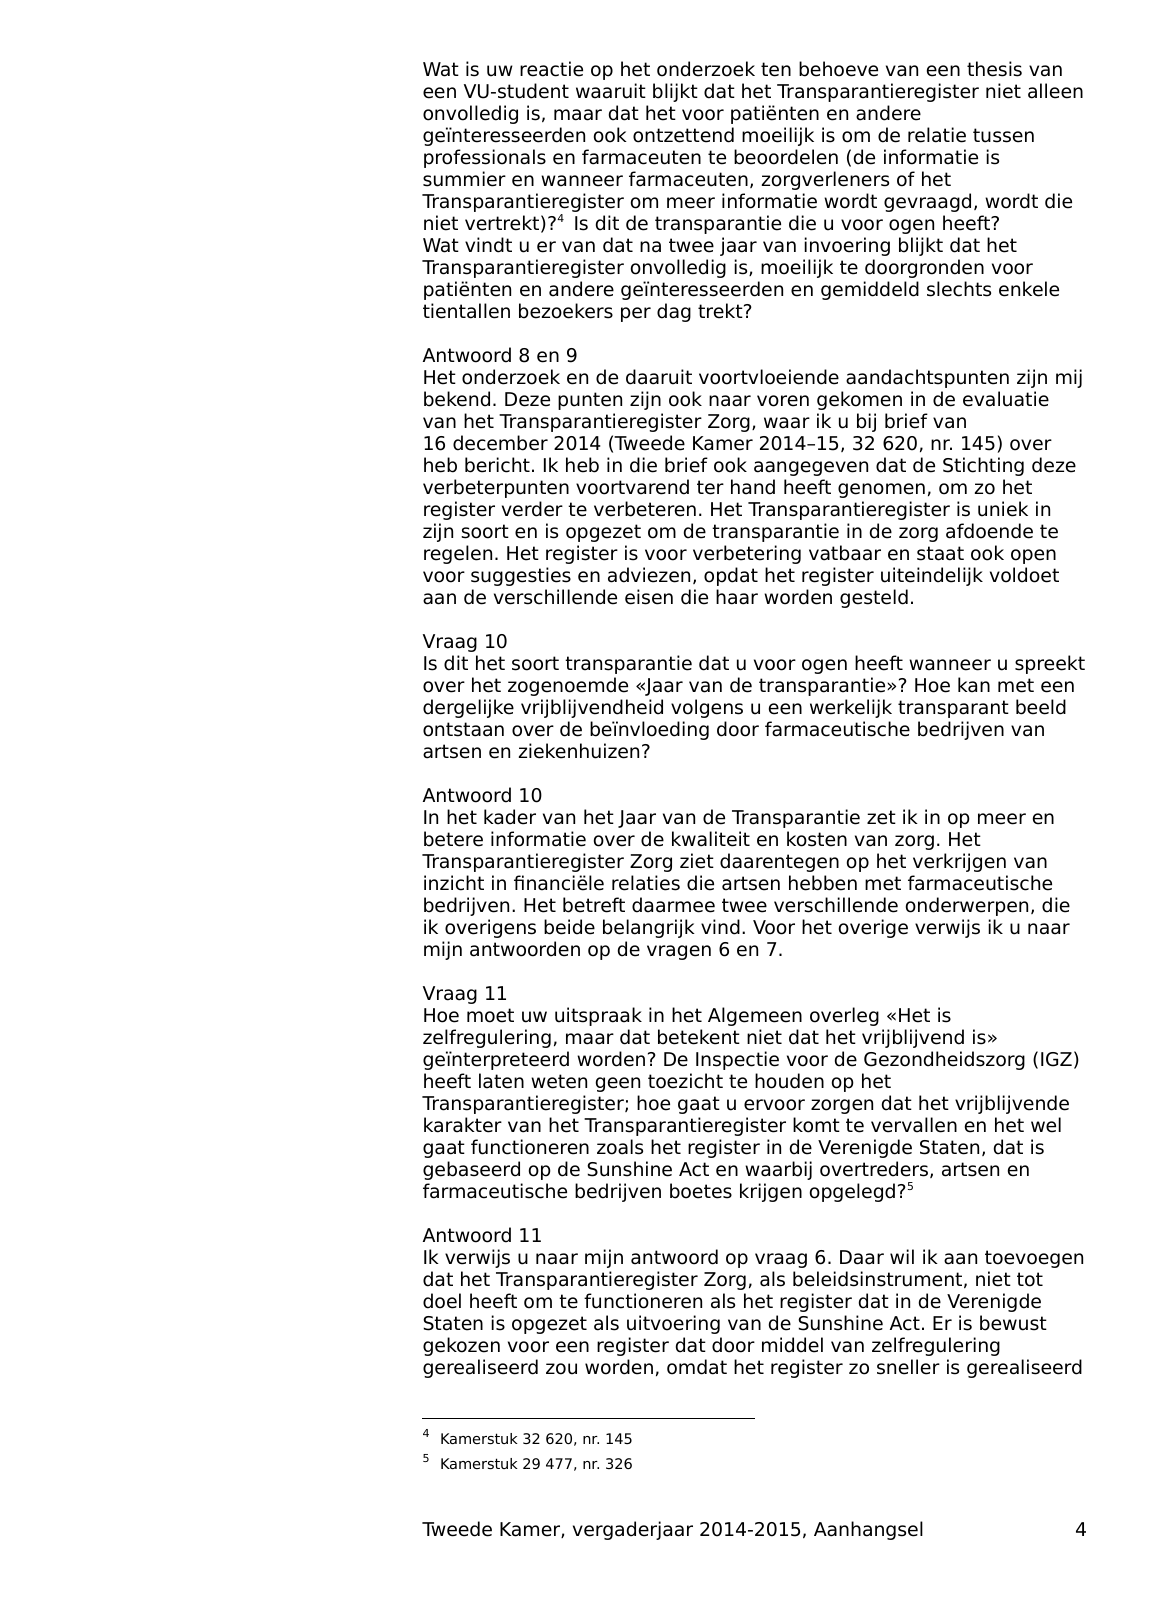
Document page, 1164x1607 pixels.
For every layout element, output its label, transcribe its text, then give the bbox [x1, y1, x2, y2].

text Het onderzoek en de daaruit voortvloeiende aandachtspunten zijn mij bekend. Deze punten zijn ook naar voren gekomen in de evaluatie van het Transparantieregister Zorg, waar ik u bij brief van 16 december 2014 (Tweede Kamer 2014–15, 32 620, nr. 145) over heb bericht. Ik heb in die brief ook aangegeven dat de Stichting deze verbeterpunten voortvarend ter hand heeft genomen, om zo het register verder te verbeteren. Het Transparantieregister is uniek in zijn soort en is opgezet om de transparantie in de zorg afdoende te regelen. Het register is voor verbetering vatbaar en staat ook open voor suggesties en adviezen, opdat het register uiteindelijk voldoet aan de verschillende eisen die haar worden gesteld. [422, 367, 1087, 609]
text Wat is uw reactie op het onderzoek ten behoeve van een thesis van een VU-student waaruit blijkt dat het Transparantieregister niet alleen onvolledig is, maar dat het voor patiënten en andere geïnteresseerden ook ontzettend moeilijk is om de relatie tussen professionals en farmaceuten te beoordelen (de informatie is summier en wanneer farmaceuten, zorgverleners of het Transparantieregister om meer informatie wordt gevraagd, wordt die niet vertrekt)? Is dit de transparantie die u voor ogen heeft? [422, 59, 1087, 235]
text Antwoord 11 [422, 1225, 1087, 1247]
text Vraag 10 [422, 631, 1087, 653]
text In het kader van het Jaar van de Transparantie zet ik in op meer en betere informatie over de kwaliteit en kosten van zorg. Het Transparantieregister Zorg ziet daarentegen op het verkrijgen van inzicht in financiële relaties die artsen hebben met farmaceutische bedrijven. Het betreft daarmee twee verschillende onderwerpen, die ik overigens beide belangrijk vind. Voor het overige verwijs ik u naar mijn antwoorden op de vragen 6 en 7. [422, 807, 1087, 961]
text Antwoord 10 [422, 785, 1087, 807]
text Wat vindt u er van dat na twee jaar van invoering blijkt dat het Transparantieregister onvolledig is, moeilijk te doorgronden voor patiënten en andere geïnteresseerden en gemiddeld slechts enkele tientallen bezoekers per dag trekt? [422, 235, 1087, 323]
text Kamerstuk 32 620, nr. 145 [422, 1427, 1087, 1449]
text Is dit het soort transparantie dat u voor ogen heeft wanneer u spreekt over het zogenoemde «Jaar van de transparantie»? Hoe kan met een dergelijke vrijblijvendheid volgens u een werkelijk transparant beeld ontstaan over de beïnvloeding door farmaceutische bedrijven van artsen en ziekenhuizen? [422, 653, 1087, 763]
text Ik verwijs u naar mijn antwoord op vraag 6. Daar wil ik aan toevoegen dat het Transparantieregister Zorg, als beleidsinstrument, niet tot doel heeft om te functioneren als het register dat in de Verenigde Staten is opgezet als uitvoering van de Sunshine Act. Er is bewust gekozen voor een register dat door middel van zelfregulering gerealiseerd zou worden, omdat het register zo sneller is gerealiseerd [422, 1247, 1087, 1379]
text Vraag 11 [422, 983, 1087, 1005]
text Antwoord 8 en 9 [422, 345, 1087, 367]
text Hoe moet uw uitspraak in het Algemeen overleg «Het is zelfregulering, maar dat betekent niet dat het vrijblijvend is» geïnterpreteerd worden? De Inspectie voor de Gezondheidszorg (IGZ) heeft laten weten geen toezicht te houden op het Transparantieregister; hoe gaat u ervoor zorgen dat het vrijblijvende karakter van het Transparantieregister komt te vervallen en het wel gaat functioneren zoals het register in de Verenigde Staten, dat is gebaseerd op de Sunshine Act en waarbij overtreders, artsen en farmaceutische bedrijven boetes krijgen opgelegd? [422, 1005, 1087, 1203]
text Kamerstuk 29 477, nr. 326 [422, 1452, 1087, 1474]
